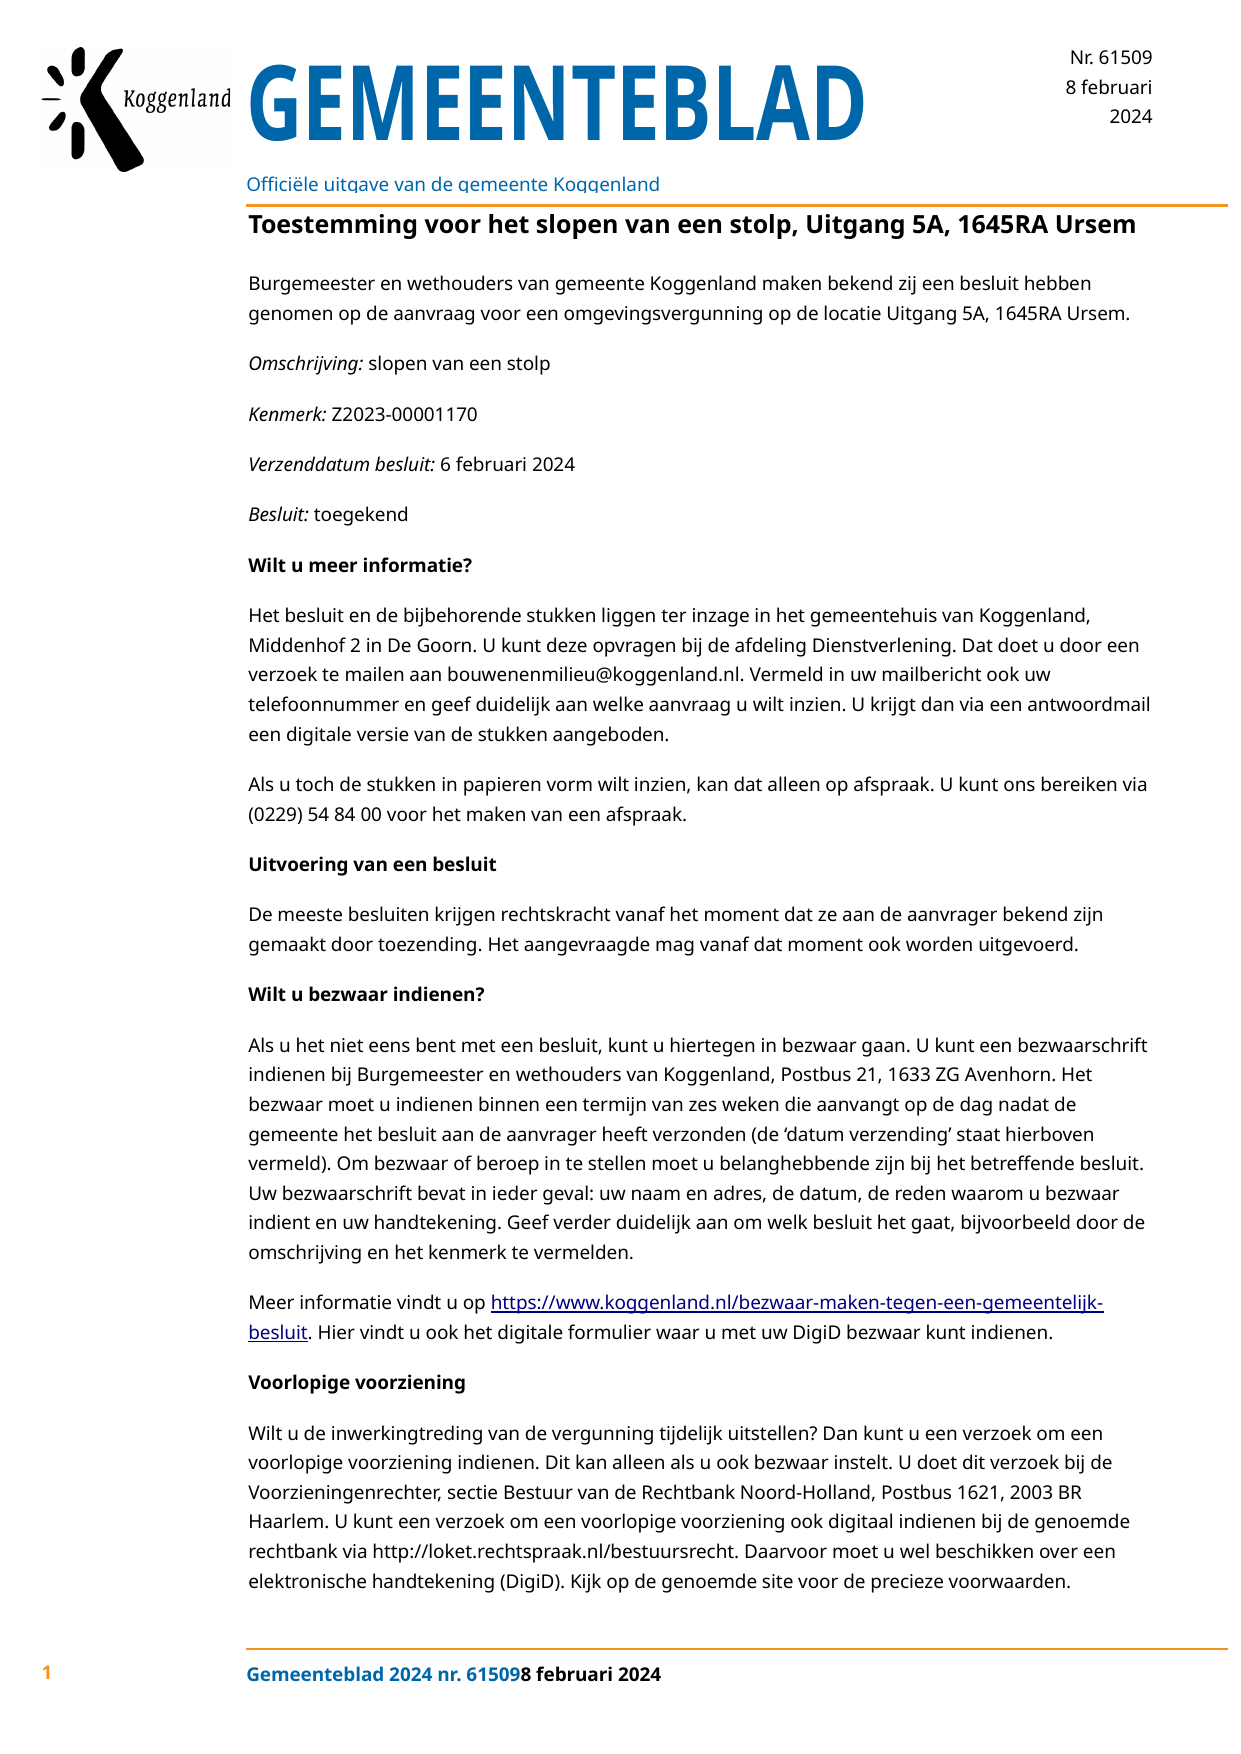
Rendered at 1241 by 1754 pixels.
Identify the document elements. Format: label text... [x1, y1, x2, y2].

text Voorlopige voorziening [248, 1369, 1152, 1395]
text Wilt u bezwaar indienen? [248, 982, 1152, 1007]
text Wilt u de inwerkingtreding van de vergunning tijdelijk uitstellen? Dan kunt u een verzoek om een voorlopige voorziening indienen. Dit kan alleen als u ook bezwaar instelt. U doet dit verzoek bij de Voorzieningenrechter, sectie Bestuur van de Rechtbank Noord-Holland, Postbus 1621, 2003 BR Haarlem. U kunt een verzoek om een voorlopige voorziening ook digitaal indienen bij de genoemde rechtbank via http://loket.rechtspraak.nl/bestuursrecht. Daarvoor moet u wel beschikken over een elektronische handtekening (DigiD). Kijk op de genoemde site voor de precieze voorwaarden. [248, 1420, 1152, 1593]
text Uitvoering van een besluit [248, 851, 1152, 877]
text Wilt u meer informatie? [248, 552, 1152, 578]
text Als u toch de stukken in papieren vorm wilt inzien, kan dat alleen op afspraak. U kunt ons bereiken via (0229) 54 84 00 voor het maken van een afspraak. [248, 771, 1152, 826]
text Als u het niet eens bent met een besluit, kunt u hiertegen in bezwaar gaan. U kunt een bezwaarschrift indienen bij Burgemeester en wethouders van Koggenland, Postbus 21, 1633 ZG Avenhorn. Het bezwaar moet u indienen binnen een termijn van zes weken die aanvangt op de dag nadat de gemeente het besluit aan de aanvrager heeft verzonden (de ‘datum verzending’ staat hierboven vermeld). Om bezwaar of beroep in te stellen moet u belanghebbende zijn bij het betreffende besluit. Uw bezwaarschrift bevat in ieder geval: uw naam en adres, de datum, de reden waarom u bezwaar indient en uw handtekening. Geef verder duidelijk aan om welk besluit het gaat, bijvoorbeeld door de omschrijving en het kenmerk te vermelden. [248, 1032, 1152, 1265]
text Omschrijving: slopen van een stolp [248, 350, 1152, 376]
text Toestemming voor het slopen van een stolp, Uitgang 5A, 1645RA Ursem [248, 207, 1152, 241]
text Burgemeester en wethouders van gemeente Koggenland maken bekend zij een besluit hebben genomen op de aanvraag voor een omgevingsvergunning op de locatie Uitgang 5A, 1645RA Ursem. [248, 270, 1152, 326]
picture [41, 47, 231, 172]
text Besluit: toegekend [248, 502, 1152, 527]
text De meeste besluiten krijgen rechtskracht vanaf het moment dat ze aan de aanvrager bekend zijn gemaakt door toezending. Het aangevraagde mag vanaf dat moment ook worden uitgevoerd. [248, 902, 1152, 957]
text Het besluit en de bijbehorende stukken liggen ter inzage in het gemeentehuis van Koggenland, Middenhof 2 in De Goorn. U kunt deze opvragen bij de afdeling Dienstverlening. Dat doet u door een verzoek te mailen aan bouwenenmilieu@koggenland.nl. Vermeld in uw mailbericht ook uw telefoonnummer en geef duidelijk aan welke aanvraag u wilt inzien. U krijgt dan via een antwoordmail een digitale versie van de stukken aangeboden. [248, 602, 1152, 746]
text Meer informatie vindt u op https://www.koggenland.nl/bezwaar-maken-tegen-een-gemeentelijk-besluit. Hier vindt u ook het digitale formulier waar u met uw DigiD bezwaar kunt indienen. [248, 1289, 1152, 1345]
text Kenmerk: Z2023-00001170 [248, 401, 1152, 426]
text Verzenddatum besluit: 6 februari 2024 [248, 451, 1152, 477]
